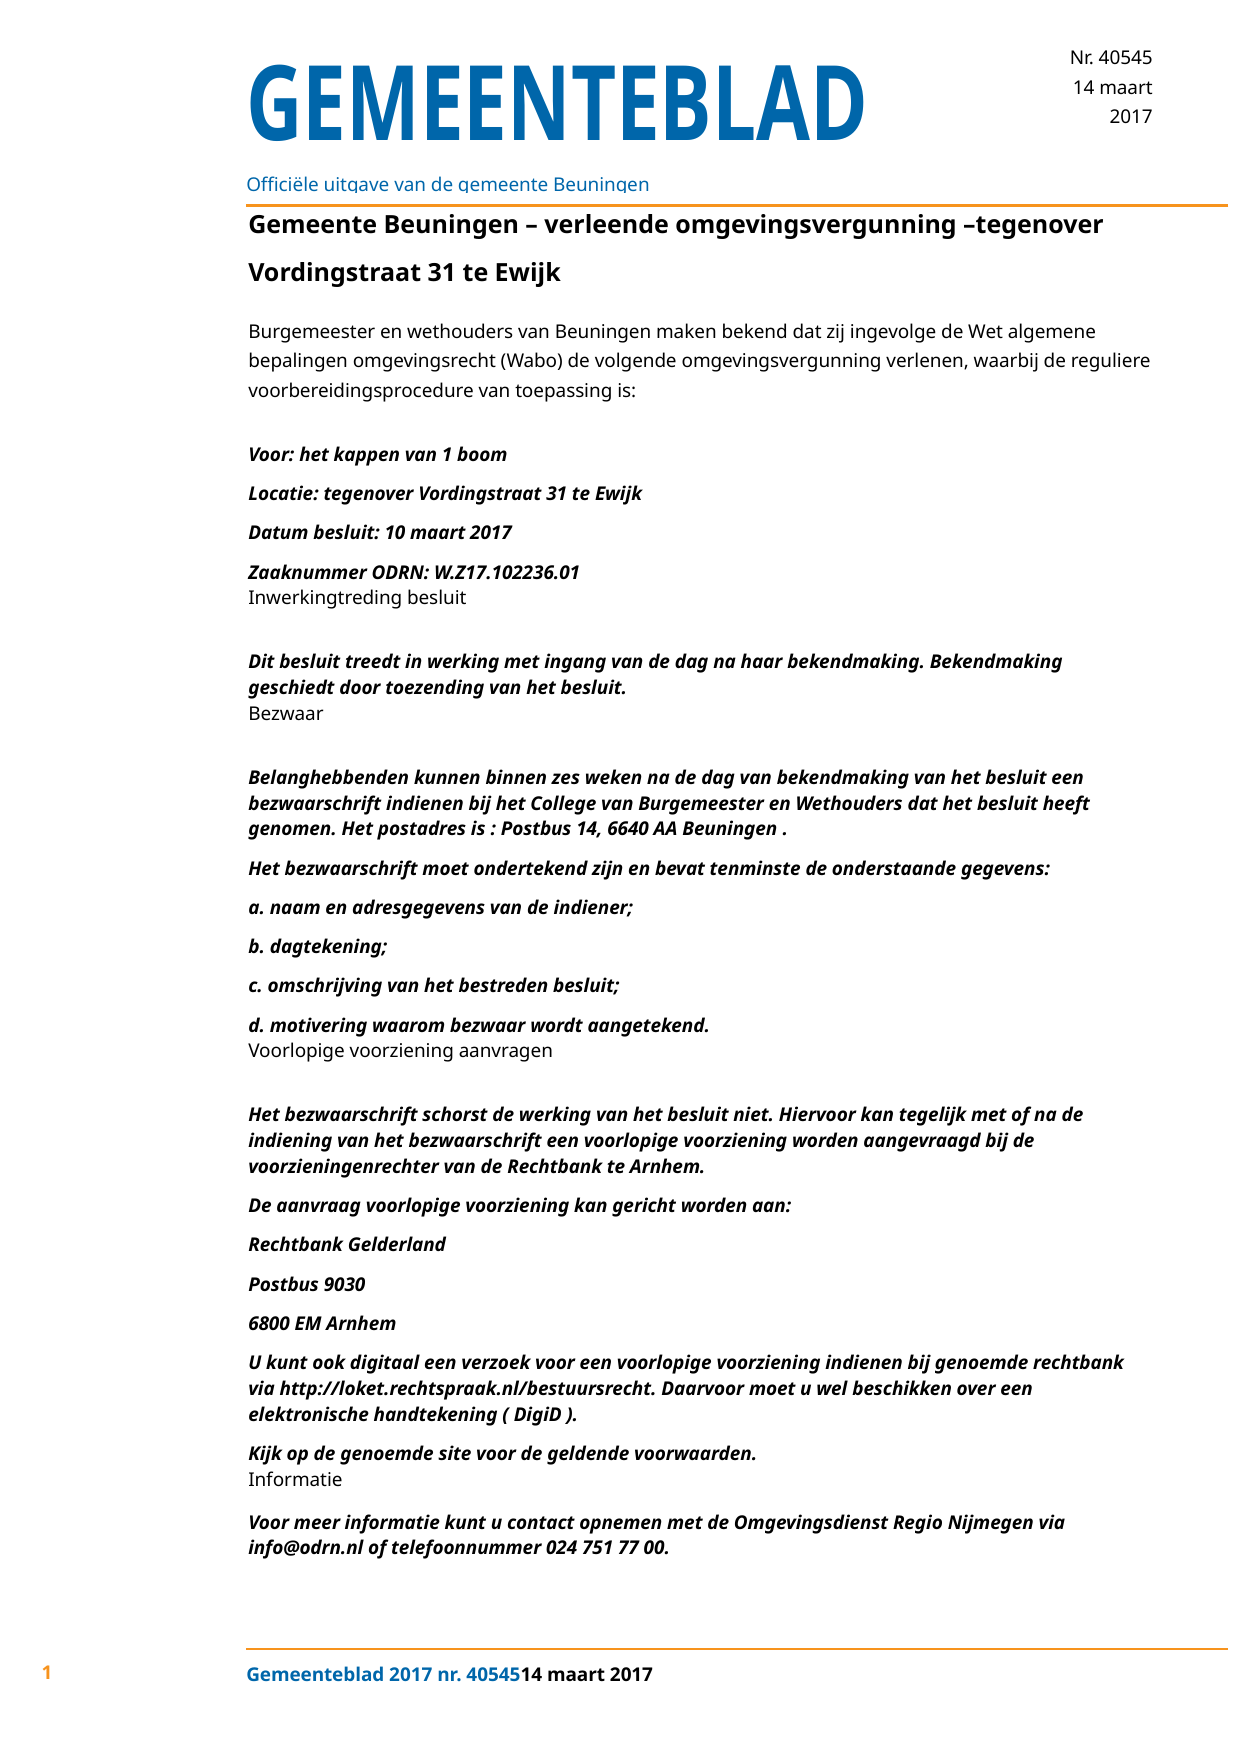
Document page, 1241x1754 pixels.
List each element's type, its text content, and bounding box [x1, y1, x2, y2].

text Inwerkingtreding besluit [248, 584, 1152, 610]
text Locatie: tegenover Vordingstraat 31 te Ewijk [248, 480, 1152, 506]
text Het bezwaarschrift schorst de werking van het besluit niet. Hiervoor kan tegelijk met of na de indiening van het bezwaarschrift een voorlopige voorziening worden aangevraagd bij de voorzieningenrechter van de Rechtbank te Arnhem. [248, 1101, 1152, 1179]
text 6800 EM Arnhem [248, 1310, 1152, 1336]
text Het bezwaarschrift moet ondertekend zijn en bevat tenminste de onderstaande gegevens: [248, 855, 1152, 880]
text a. naam en adresgegevens van de indiener; [248, 894, 1152, 920]
picture [41, 47, 231, 172]
text c. omschrijving van het bestreden besluit; [248, 972, 1152, 998]
text Zaaknummer ODRN: W.Z17.102236.01 [248, 559, 1152, 584]
text Belanghebbenden kunnen binnen zes weken na de dag van bekendmaking van het besluit een bezwaarschrift indienen bij het College van Burgemeester en Wethouders dat het besluit heeft genomen. Het postadres is : Postbus 14, 6640 AA Beuningen . [248, 764, 1152, 841]
text De aanvraag voorlopige voorziening kan gericht worden aan: [248, 1192, 1152, 1218]
text Voorlopige voorziening aanvragen [248, 1037, 1152, 1063]
text Voor: het kappen van 1 boom [248, 441, 1152, 467]
text Burgemeester en wethouders van Beuningen maken bekend dat zij ingevolge de Wet algemene bepalingen omgevingsrecht (Wabo) de volgende omgevingsvergunning verlenen, waarbij de reguliere voorbereidingsprocedure van toepassing is: [248, 318, 1152, 403]
text Postbus 9030 [248, 1271, 1152, 1296]
text d. motivering waarom bezwaar wordt aangetekend. [248, 1012, 1152, 1037]
text Gemeente Beuningen – verleende omgevingsvergunning –tegenover Vordingstraat 31 te Ewijk [248, 207, 1152, 288]
text Bezwaar [248, 700, 1152, 726]
text Datum besluit: 10 maart 2017 [248, 519, 1152, 545]
text Rechtbank Gelderland [248, 1231, 1152, 1257]
text Voor meer informatie kunt u contact opnemen met de Omgevingsdienst Regio Nijmegen via info@odrn.nl of telefoonnummer 024 751 77 00. [248, 1509, 1152, 1560]
text Kijk op de genoemde site voor de geldende voorwaarden. [248, 1440, 1152, 1466]
text b. dagtekening; [248, 933, 1152, 959]
text U kunt ook digitaal een verzoek voor een voorlopige voorziening indienen bij genoemde rechtbank via http://loket.rechtspraak.nl/bestuursrecht. Daarvoor moet u wel beschikken over een elektronische handtekening ( DigiD ). [248, 1349, 1152, 1426]
text Dit besluit treedt in werking met ingang van de dag na haar bekendmaking. Bekendmaking geschiedt door toezending van het besluit. [248, 648, 1152, 700]
text Informatie [248, 1466, 1152, 1491]
